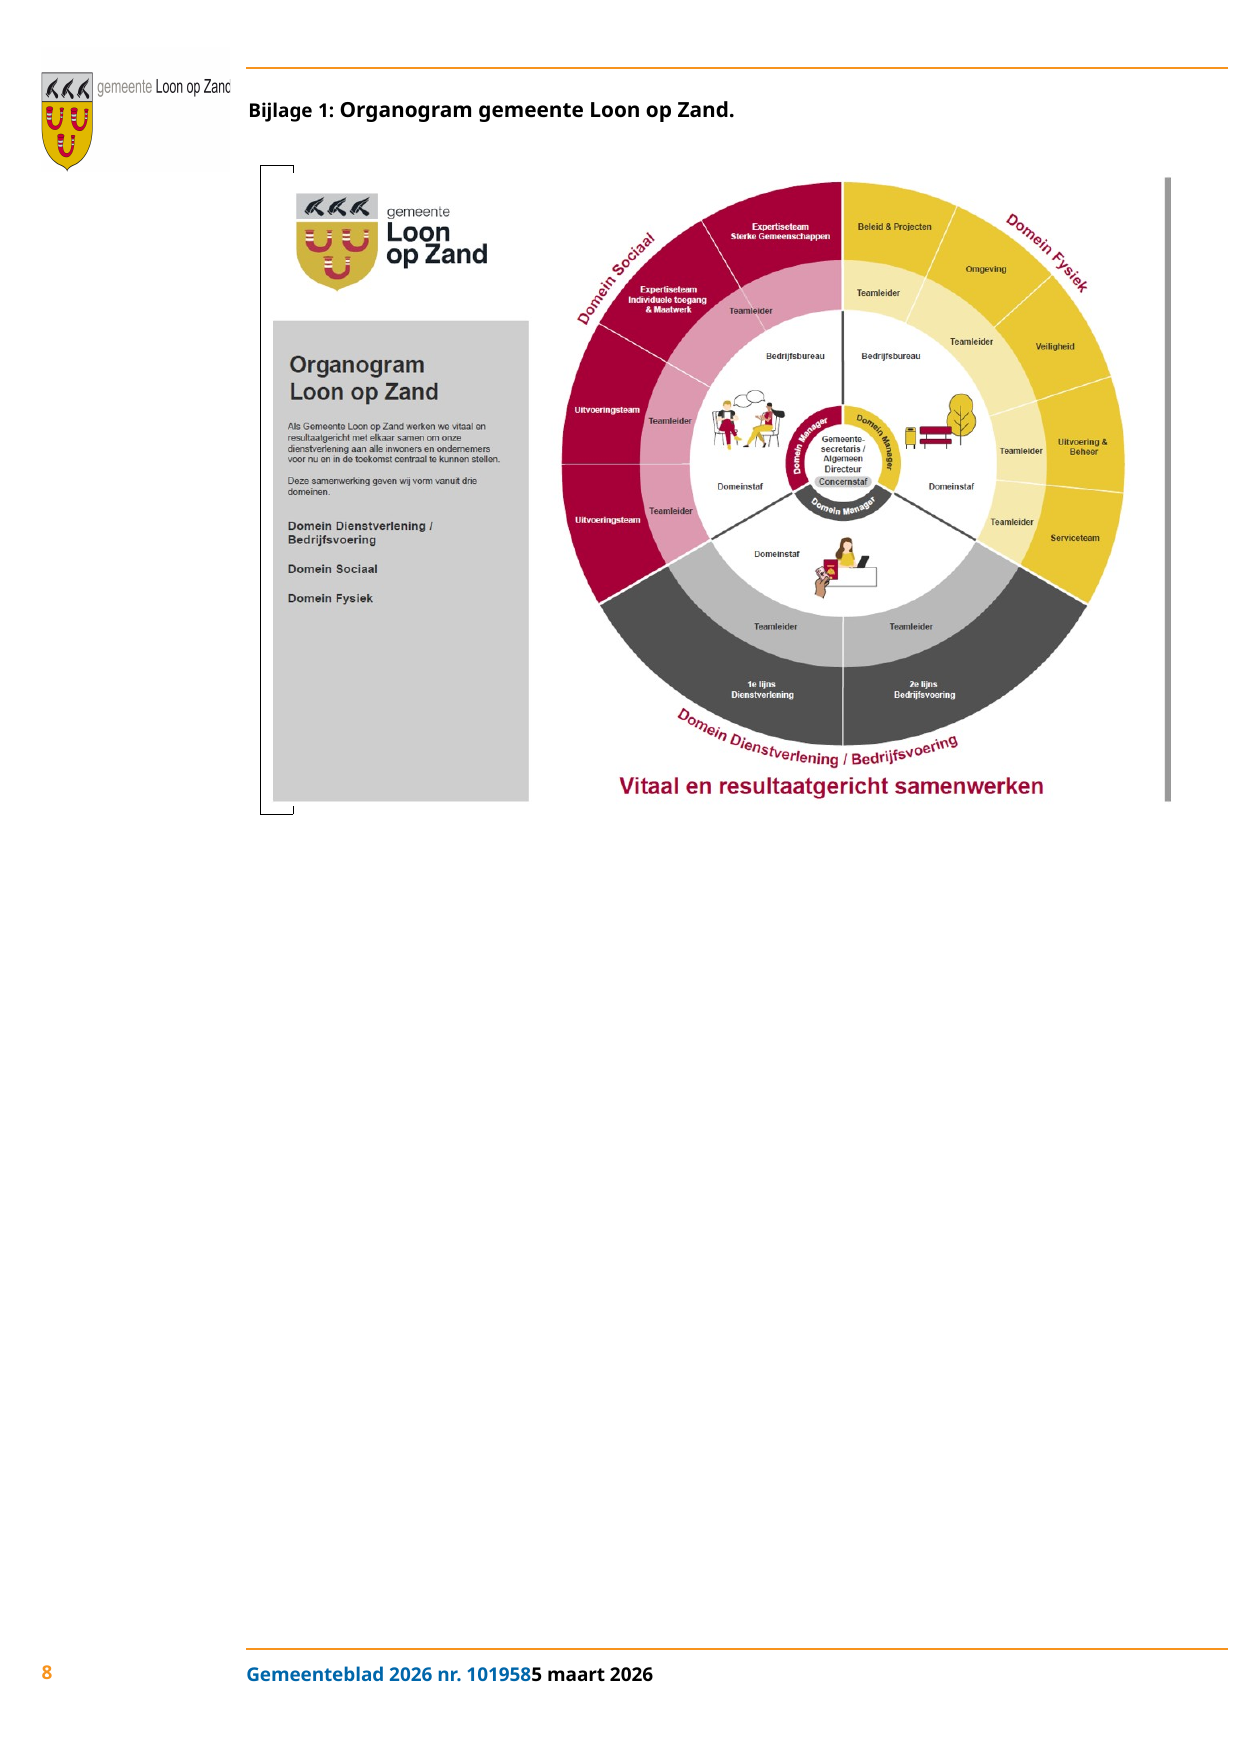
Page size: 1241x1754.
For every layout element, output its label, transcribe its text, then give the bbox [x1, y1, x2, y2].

picture [41, 47, 231, 172]
picture [268, 173, 1173, 806]
text Bijlage 1: Organogram gemeente Loon op Zand. [248, 95, 1152, 123]
